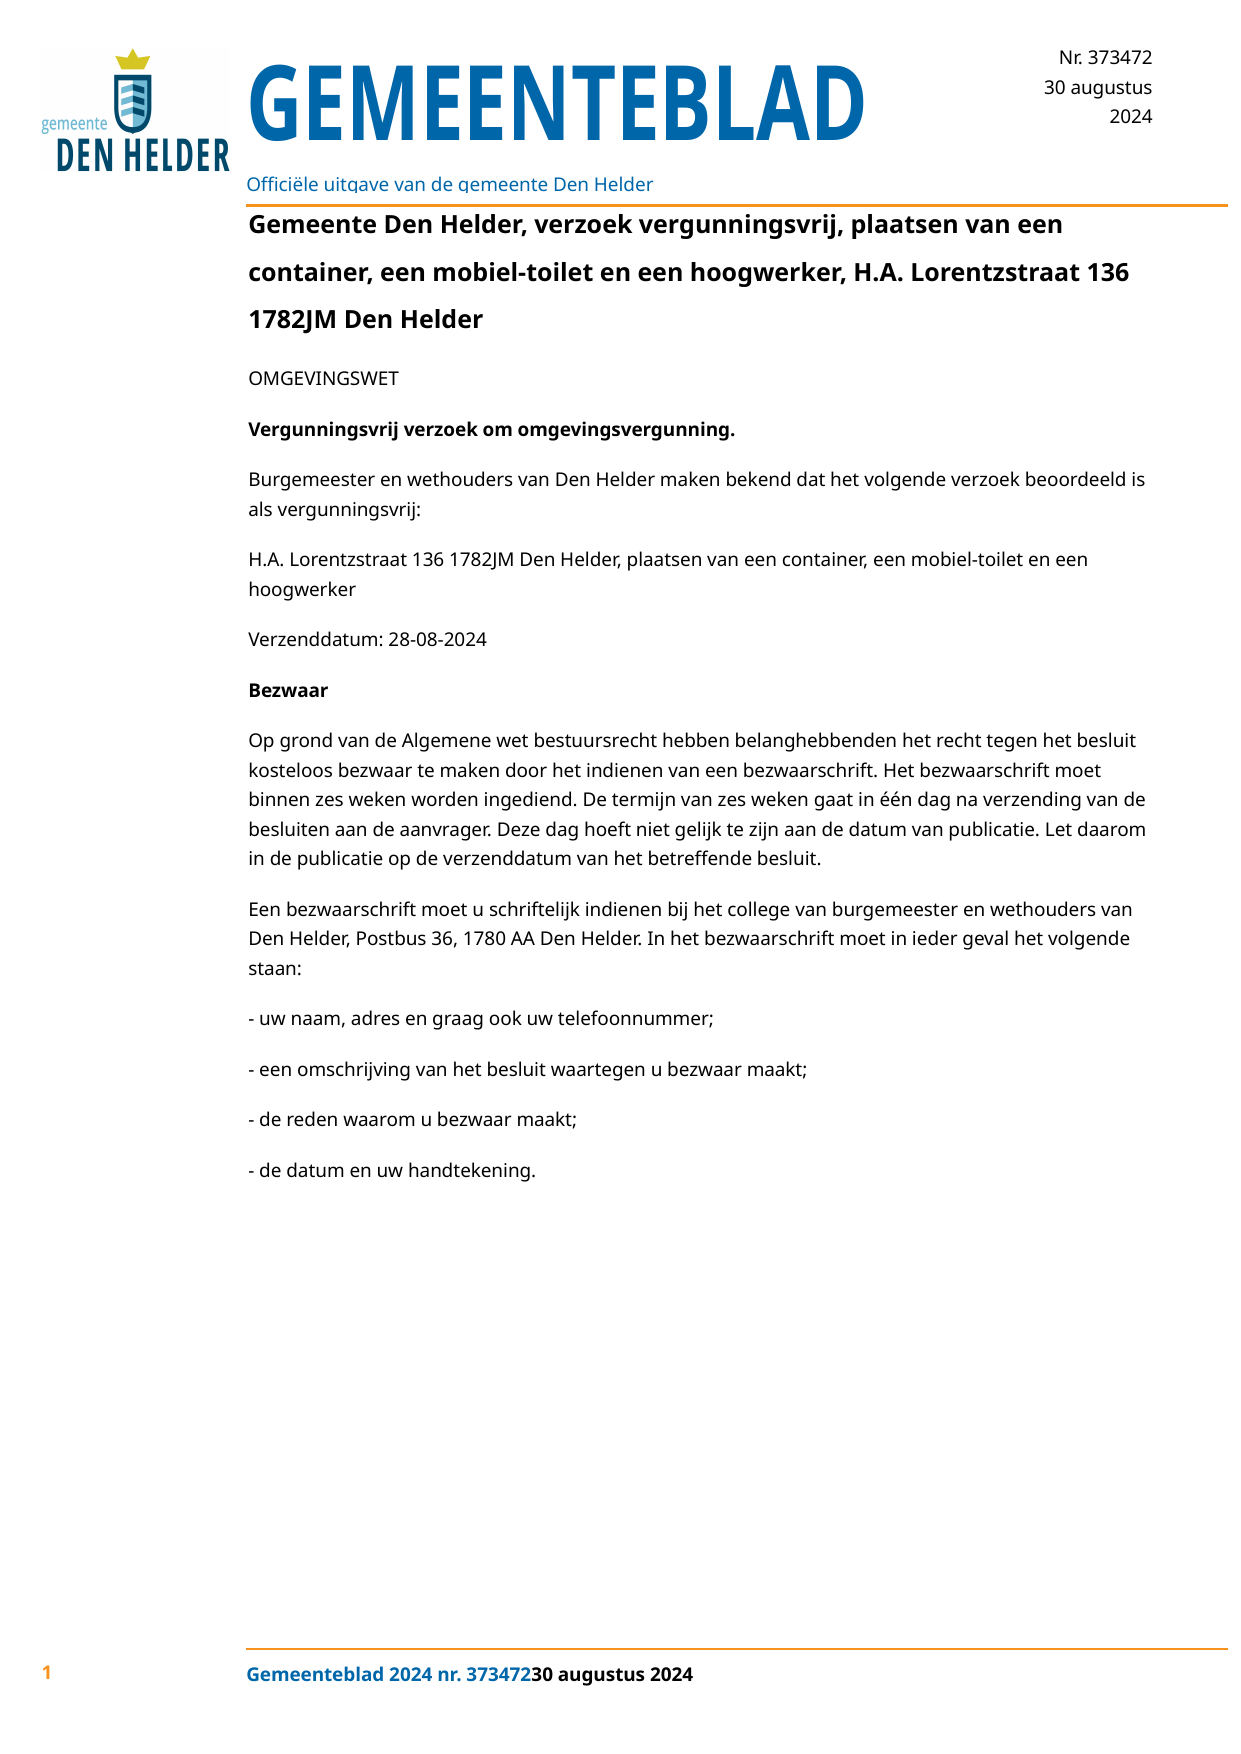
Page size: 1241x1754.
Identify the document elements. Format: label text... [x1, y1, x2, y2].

picture [100, 154, 106, 172]
text Een bezwaarschrift moet u schriftelijk indienen bij het college van burgemeester en wethouders van Den Helder, Postbus 36, 1780 AA Den Helder. In het bezwaarschrift moet in ieder geval het volgende staan: [248, 896, 1152, 981]
text - de reden waarom u bezwaar maakt; [248, 1106, 1152, 1132]
picture [130, 157, 135, 172]
text Op grond van de Algemene wet bestuursrecht hebben belanghebbenden het recht tegen het besluit kosteloos bezwaar te maken door het indienen van een bezwaarschrift. Het bezwaarschrift moet binnen zes weken worden ingediend. De termijn van zes weken gaat in één dag na verzending van de besluiten aan de aanvrager. Deze dag hoeft niet gelijk te zijn aan de datum van publicatie. Let daarom in de publicatie op de verzenddatum van het betreffende besluit. [248, 727, 1152, 871]
text Burgemeester en wethouders van Den Helder maken bekend dat het volgende verzoek beoordeeld is als vergunningsvrij: [248, 466, 1152, 522]
text - uw naam, adres en graag ook uw telefoonnummer; [248, 1006, 1152, 1031]
picture [63, 144, 68, 165]
text Verzenddatum: 28-08-2024 [248, 626, 1152, 652]
text Vergunningsvrij verzoek om omgevingsvergunning. [248, 416, 1152, 442]
picture [182, 144, 187, 165]
picture [41, 47, 231, 172]
text H.A. Lorentzstraat 136 1782JM Den Helder, plaatsen van een container, een mobiel-toilet en een hoogwerker [248, 546, 1152, 602]
text - de datum en uw handtekening. [248, 1157, 1152, 1182]
text Gemeente Den Helder, verzoek vergunningsvrij, plaatsen van een container, een mobiel-toilet en een hoogwerker, H.A. Lorentzstraat 136 1782JM Den Helder [248, 207, 1152, 336]
text Bezwaar [248, 677, 1152, 702]
text - een omschrijving van het besluit waartegen u bezwaar maakt; [248, 1056, 1152, 1082]
text OMGEVINGSWET [248, 366, 1152, 391]
picture [220, 160, 224, 172]
